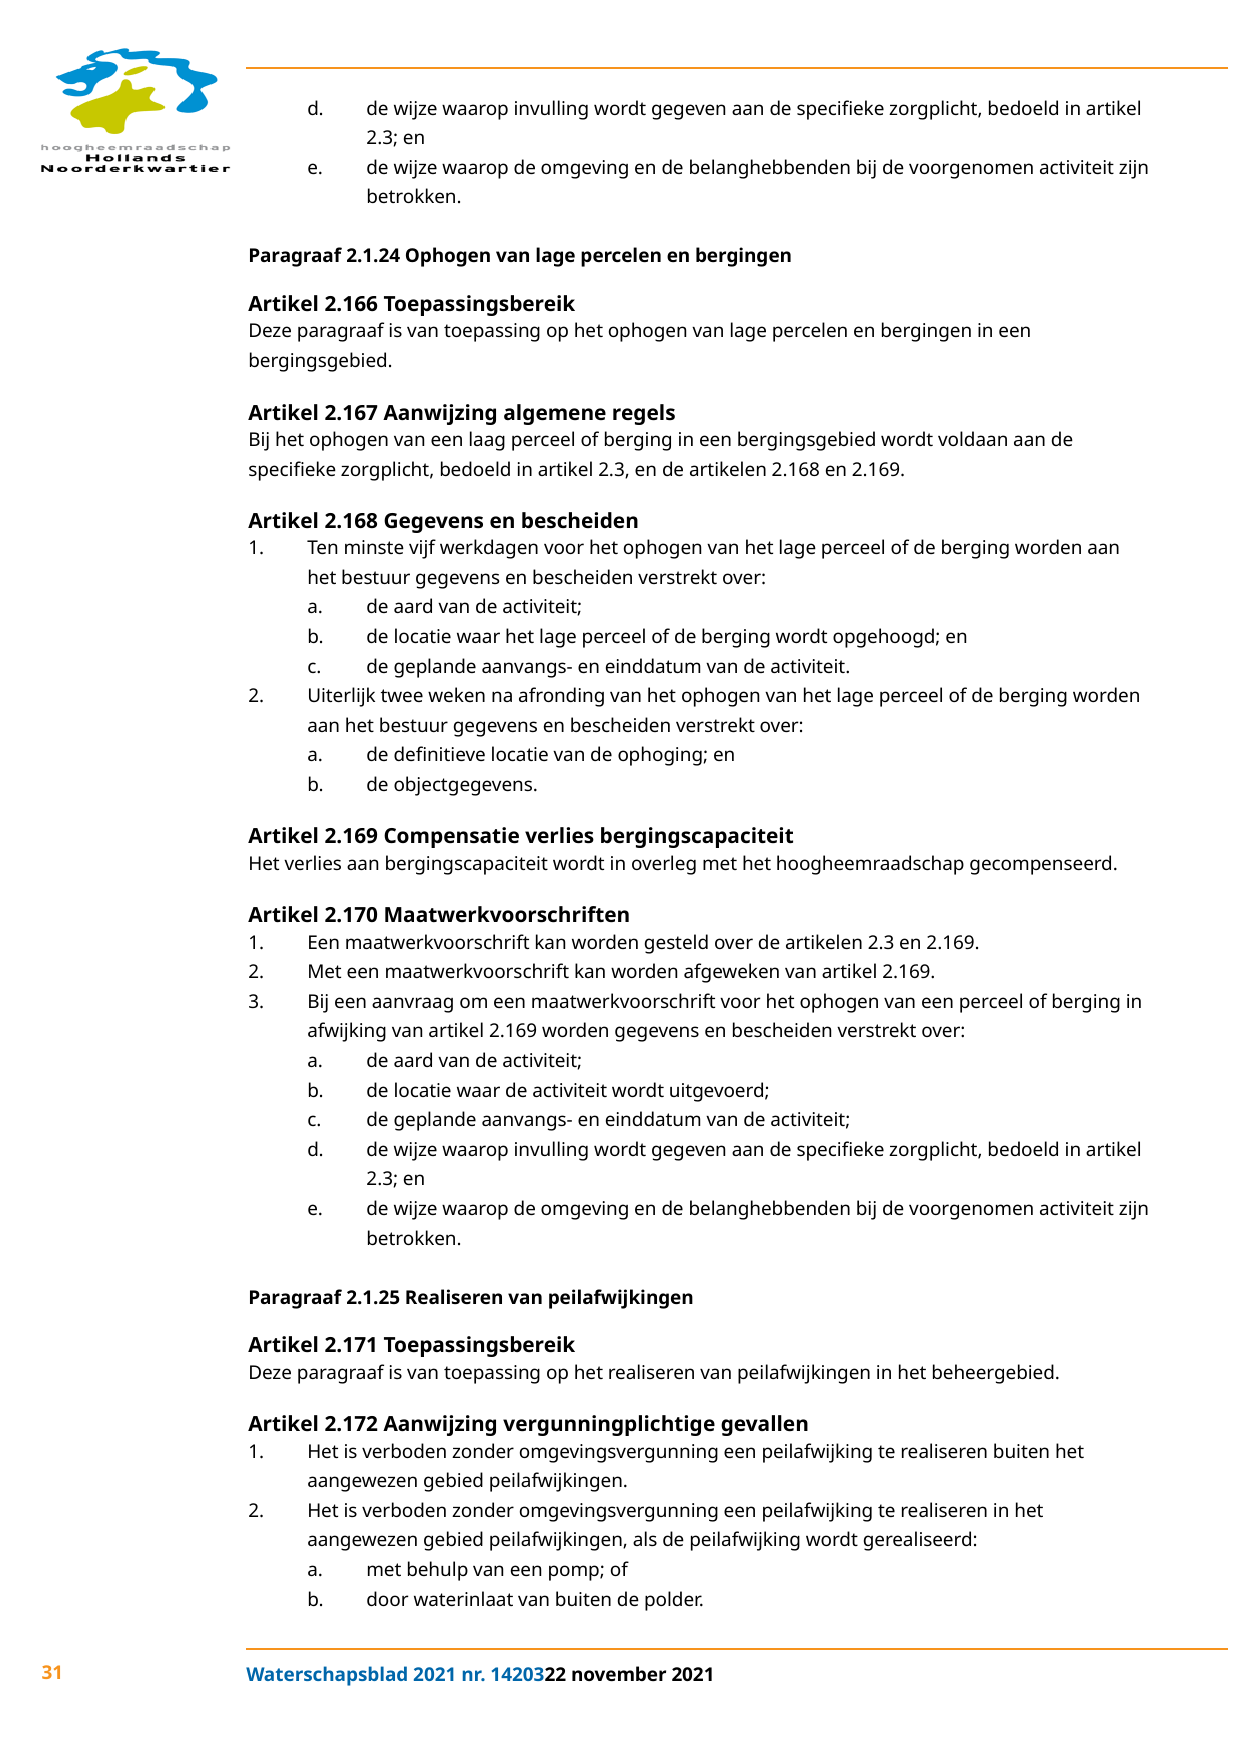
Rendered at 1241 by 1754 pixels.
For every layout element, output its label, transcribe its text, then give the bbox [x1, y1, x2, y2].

list de wijze waarop invulling wordt gegeven aan de specifieke zorgplicht, bedoeld in artikel 2.3; en [307, 95, 1152, 150]
list de locatie waar de activiteit wordt uitgevoerd; [307, 1077, 1152, 1103]
text Deze paragraaf is van toepassing op het realiseren van peilafwijkingen in het beheergebied. [248, 1359, 1152, 1385]
list de wijze waarop de omgeving en de belanghebbenden bij de voorgenomen activiteit zijn betrokken. [307, 154, 1152, 209]
list de geplande aanvangs- en einddatum van de activiteit; [307, 1106, 1152, 1132]
list Met een maatwerkvoorschrift kan worden afgeweken van artikel 2.169. [248, 958, 1152, 984]
text Paragraaf 2.1.25 Realiseren van peilafwijkingen [248, 1284, 1152, 1310]
list Het is verboden zonder omgevingsvergunning een peilafwijking te realiseren buiten het aangewezen gebied peilafwijkingen. [248, 1438, 1152, 1493]
text Artikel 2.168 Gegevens en bescheiden [248, 506, 1152, 534]
list Een maatwerkvoorschrift kan worden gesteld over de artikelen 2.3 en 2.169. [248, 929, 1152, 955]
list Het is verboden zonder omgevingsvergunning een peilafwijking te realiseren in het aangewezen gebied peilafwijkingen, als de peilafwijking wordt gerealiseerd: [248, 1497, 1152, 1552]
list Ten minste vijf werkdagen voor het ophogen van het lage perceel of de berging worden aan het bestuur gegevens en bescheiden verstrekt over: [248, 534, 1152, 590]
text Deze paragraaf is van toepassing op het ophogen van lage percelen en bergingen in een bergingsgebied. [248, 318, 1152, 373]
list de aard van de activiteit; [307, 594, 1152, 619]
text Artikel 2.170 Maatwerkvoorschriften [248, 901, 1152, 929]
text Artikel 2.166 Toepassingsbereik [248, 289, 1152, 318]
text Het verlies aan bergingscapaciteit wordt in overleg met het hoogheemraadschap gecompenseerd. [248, 850, 1152, 876]
list de locatie waar het lage perceel of de berging wordt opgehoogd; en [307, 623, 1152, 649]
text Artikel 2.169 Compensatie verlies bergingscapaciteit [248, 822, 1152, 850]
list de wijze waarop de omgeving en de belanghebbenden bij de voorgenomen activiteit zijn betrokken. [307, 1195, 1152, 1251]
text Bij het ophogen van een laag perceel of berging in een bergingsgebied wordt voldaan aan de specifieke zorgplicht, bedoeld in artikel 2.3, en de artikelen 2.168 en 2.169. [248, 426, 1152, 481]
list door waterinlaat van buiten de polder. [307, 1586, 1152, 1611]
text Artikel 2.171 Toepassingsbereik [248, 1331, 1152, 1359]
list de definitieve locatie van de ophoging; en [307, 742, 1152, 767]
text Artikel 2.167 Aanwijzing algemene regels [248, 398, 1152, 426]
picture [41, 47, 231, 172]
list de geplande aanvangs- en einddatum van de activiteit. [307, 653, 1152, 679]
list de aard van de activiteit; [307, 1047, 1152, 1073]
list Uiterlijk twee weken na afronding van het ophogen van het lage perceel of de berging worden aan het bestuur gegevens en bescheiden verstrekt over: [248, 682, 1152, 738]
text Paragraaf 2.1.24 Ophogen van lage percelen en bergingen [248, 243, 1152, 268]
list Bij een aanvraag om een maatwerkvoorschrift voor het ophogen van een perceel of berging in afwijking van artikel 2.169 worden gegevens en bescheiden verstrekt over: [248, 988, 1152, 1043]
text Artikel 2.172 Aanwijzing vergunningplichtige gevallen [248, 1409, 1152, 1438]
list de objectgegevens. [307, 771, 1152, 797]
list met behulp van een pomp; of [307, 1556, 1152, 1582]
list de wijze waarop invulling wordt gegeven aan de specifieke zorgplicht, bedoeld in artikel 2.3; en [307, 1136, 1152, 1191]
